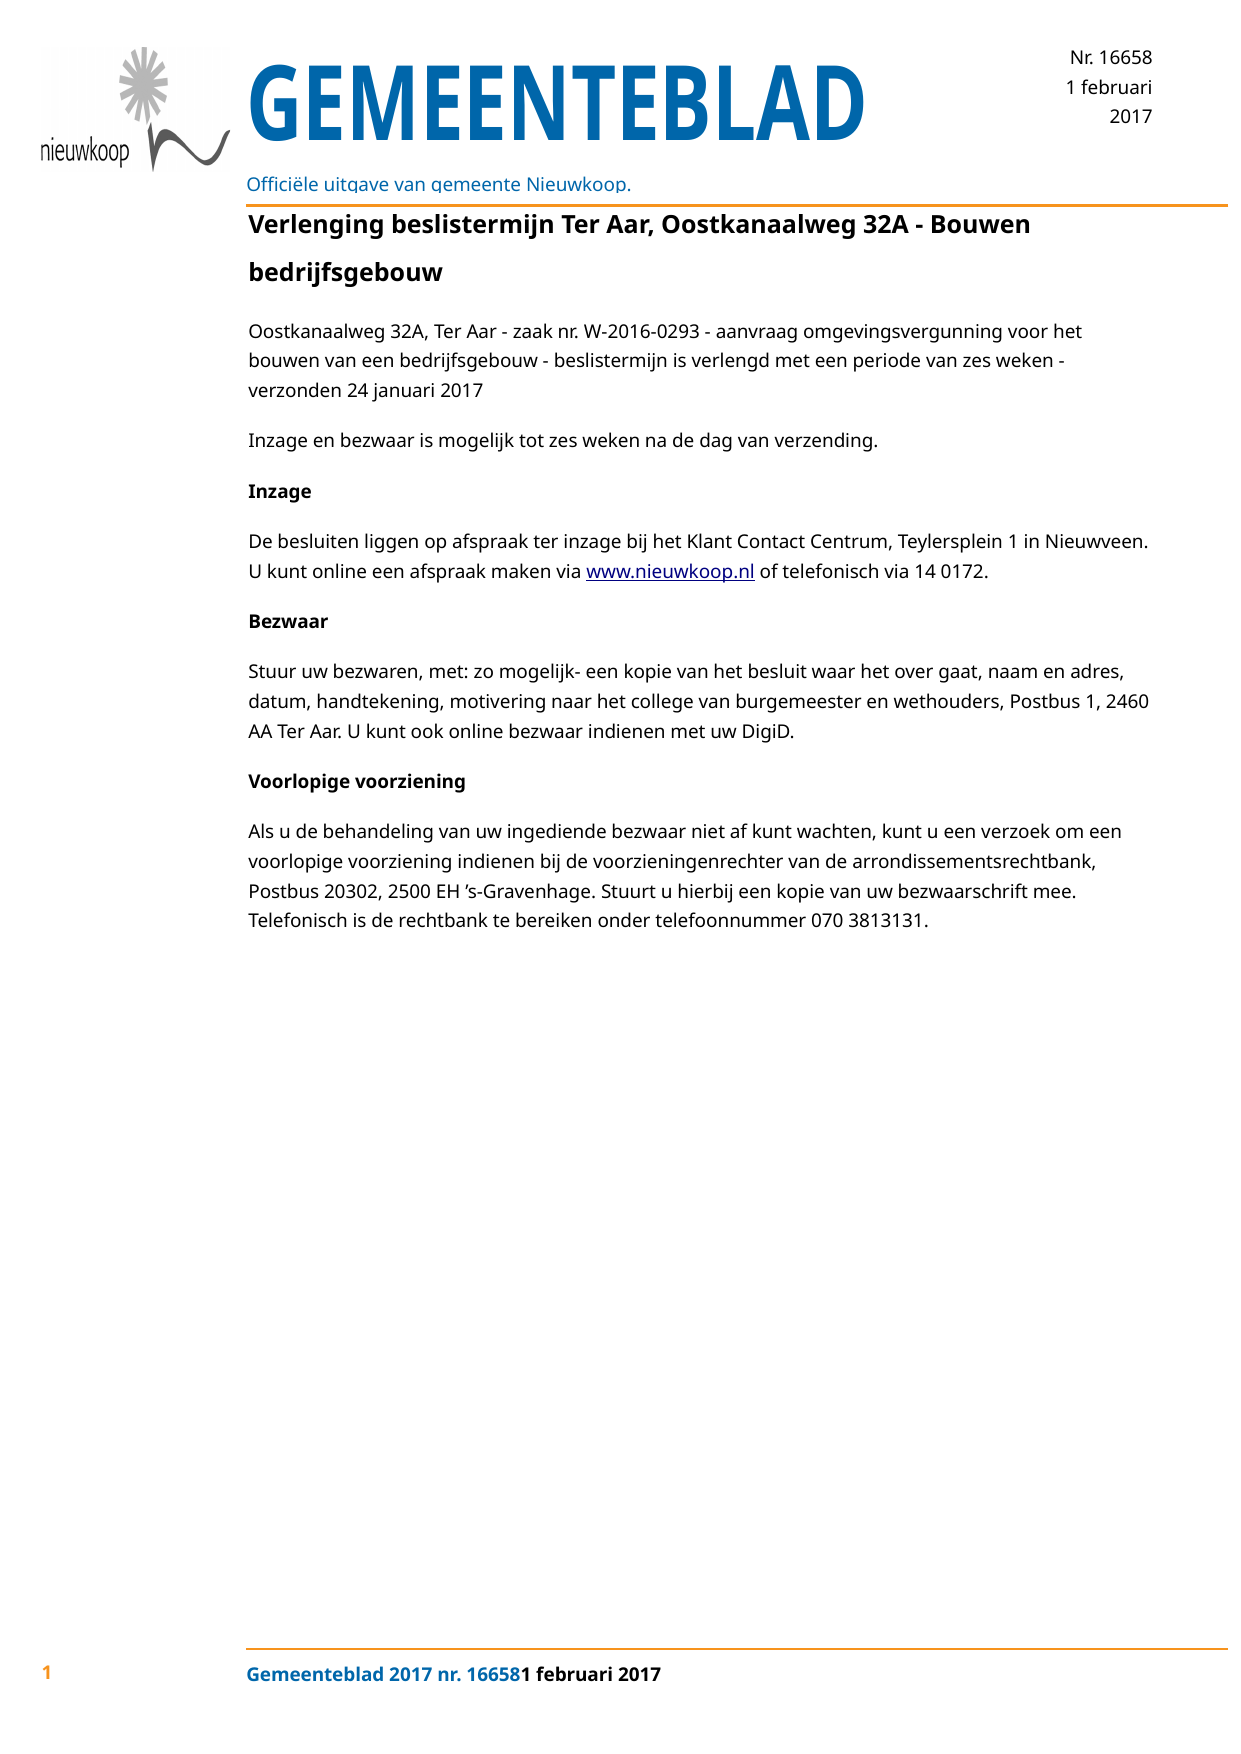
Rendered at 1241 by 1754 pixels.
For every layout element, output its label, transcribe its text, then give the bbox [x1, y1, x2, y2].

text Verlenging beslistermijn Ter Aar, Oostkanaalweg 32A - Bouwen bedrijfsgebouw [248, 207, 1152, 288]
picture [41, 47, 231, 172]
text Stuur uw bezwaren, met: zo mogelijk- een kopie van het besluit waar het over gaat, naam en adres, datum, handtekening, motivering naar het college van burgemeester en wethouders, Postbus 1, 2460 AA Ter Aar. U kunt ook online bezwaar indienen met uw DigiD. [248, 659, 1152, 744]
text Inzage en bezwaar is mogelijk tot zes weken na de dag van verzending. [248, 427, 1152, 453]
text Als u de behandeling van uw ingediende bezwaar niet af kunt wachten, kunt u een verzoek om een voorlopige voorziening indienen bij de voorzieningenrechter van de arrondissementsrechtbank, Postbus 20302, 2500 EH ’s-Gravenhage. Stuurt u hierbij een kopie van uw bezwaarschrift mee. Telefonisch is de rechtbank te bereiken onder telefoonnummer 070 3813131. [248, 819, 1152, 933]
text Oostkanaalweg 32A, Ter Aar - zaak nr. W-2016-0293 - aanvraag omgevingsvergunning voor het bouwen van een bedrijfsgebouw - beslistermijn is verlengd met een periode van zes weken - verzonden 24 januari 2017 [248, 318, 1152, 403]
text Voorlopige voorziening [248, 768, 1152, 794]
text Inzage [248, 478, 1152, 504]
text De besluiten liggen op afspraak ter inzage bij het Klant Contact Centrum, Teylersplein 1 in Nieuwveen. U kunt online een afspraak maken via www.nieuwkoop.nl of telefonisch via 14 0172. [248, 528, 1152, 584]
text Bezwaar [248, 608, 1152, 634]
